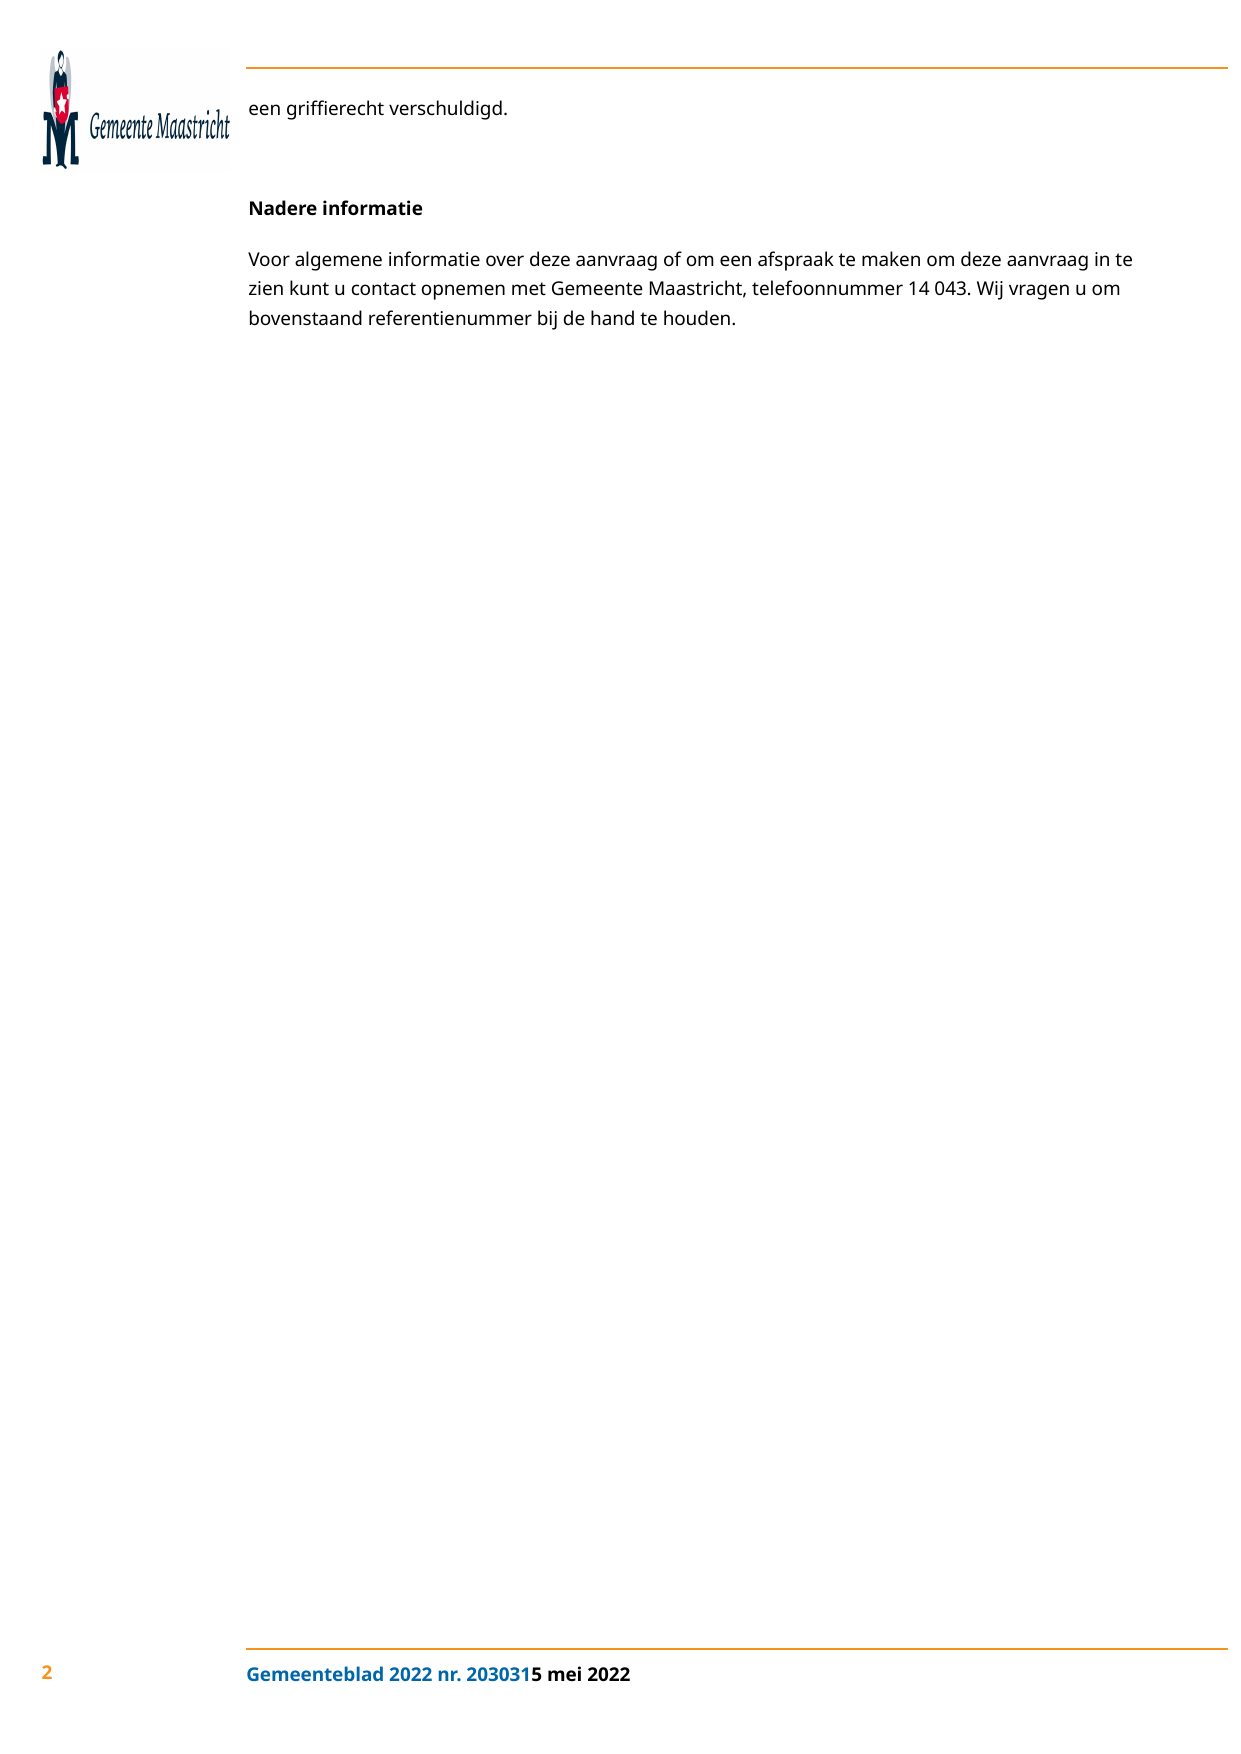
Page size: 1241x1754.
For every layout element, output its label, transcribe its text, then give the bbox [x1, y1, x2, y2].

text een griffierecht verschuldigd. [248, 95, 1152, 121]
text Voor algemene informatie over deze aanvraag of om een afspraak te maken om deze aanvraag in te zien kunt u contact opnemen met Gemeente Maastricht, telefoonnummer 14 043. Wij vragen u om bovenstaand referentienummer bij de hand te houden. [248, 246, 1152, 331]
text Nadere informatie [248, 196, 1152, 221]
picture [41, 47, 231, 172]
